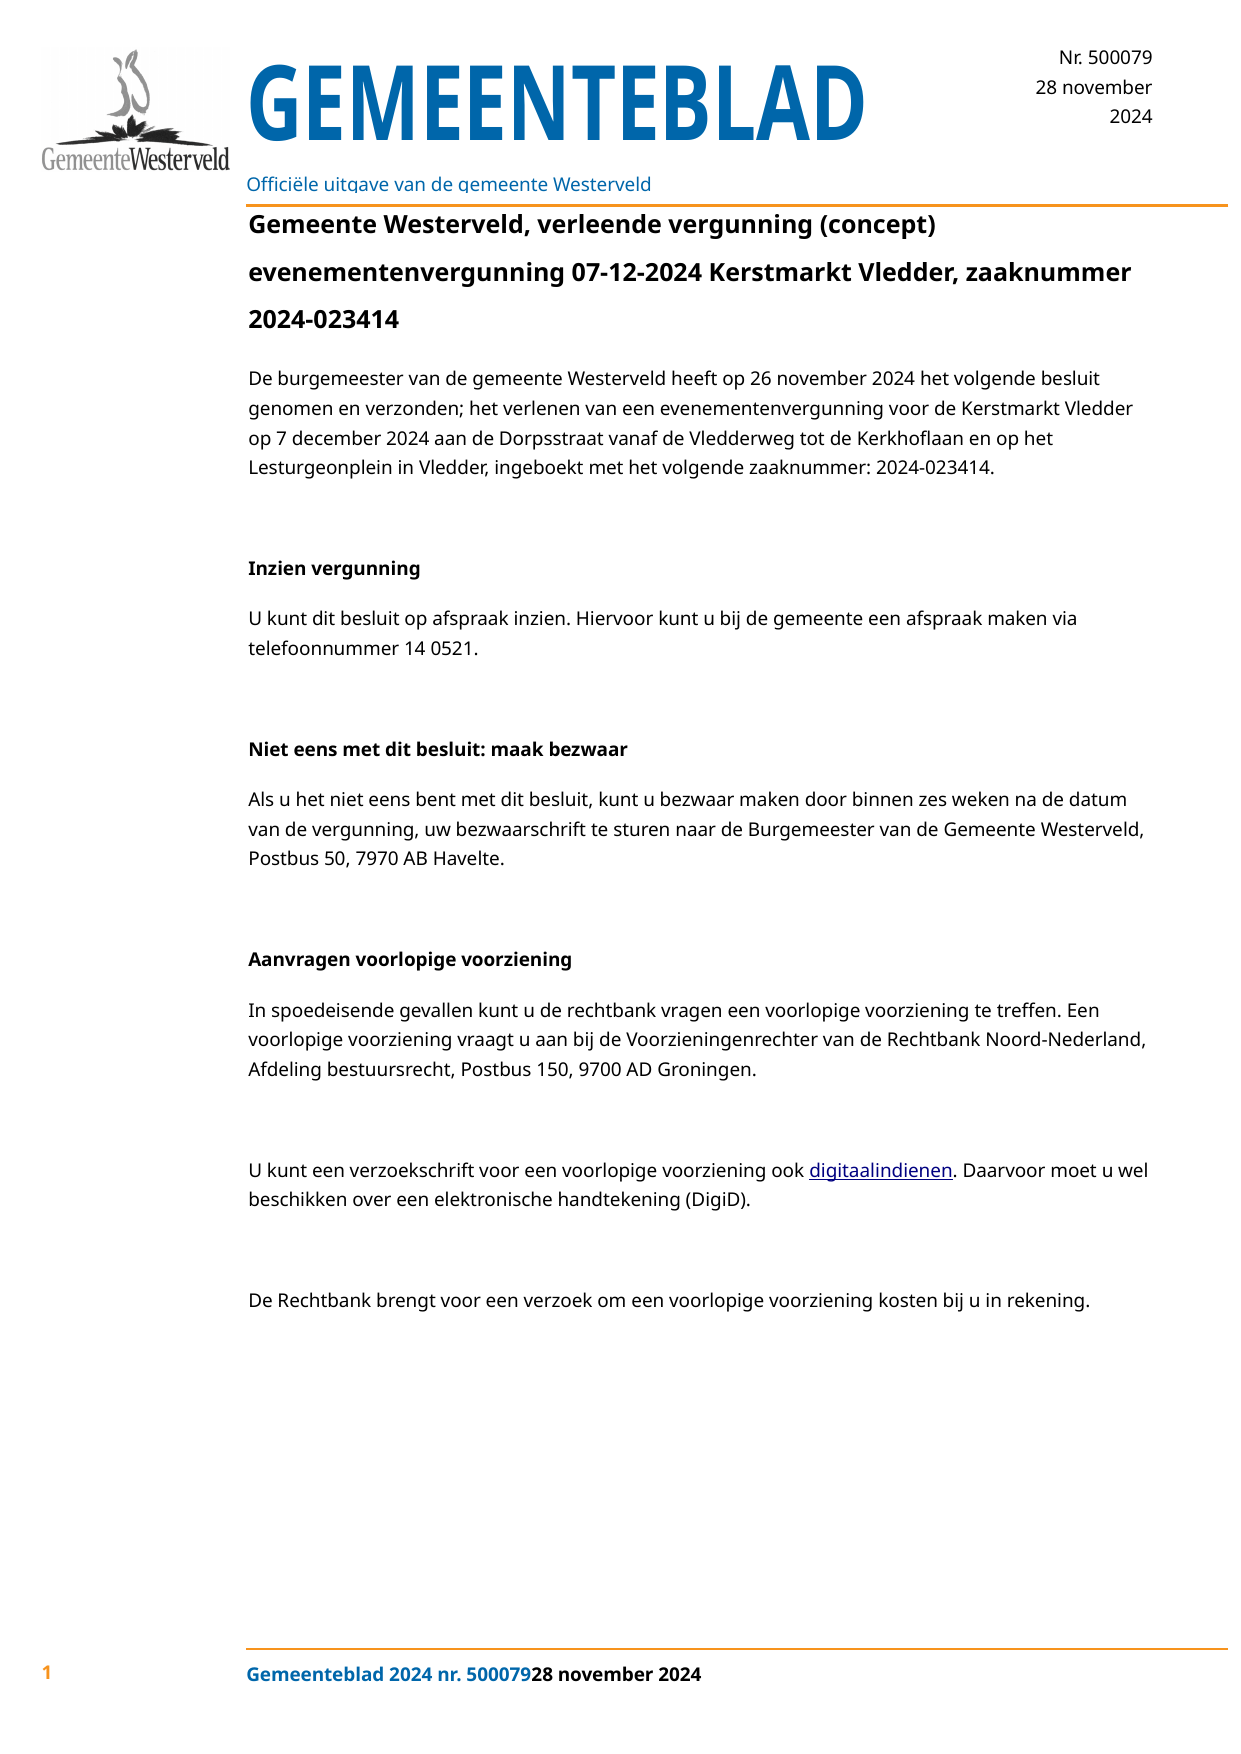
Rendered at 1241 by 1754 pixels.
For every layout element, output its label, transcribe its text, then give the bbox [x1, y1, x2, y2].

text U kunt dit besluit op afspraak inzien. Hiervoor kunt u bij de gemeente een afspraak maken via telefoonnummer 14 0521. [248, 606, 1152, 661]
picture [41, 47, 231, 172]
text Niet eens met dit besluit: maak bezwaar [248, 736, 1152, 762]
text De Rechtbank brengt voor een verzoek om een voorlopige voorziening kosten bij u in rekening. [248, 1287, 1152, 1313]
text De burgemeester van de gemeente Westerveld heeft op 26 november 2024 het volgende besluit genomen en verzonden; het verlenen van een evenementenvergunning voor de Kerstmarkt Vledder op 7 december 2024 aan de Dorpsstraat vanaf de Vledderweg tot de Kerkhoflaan en op het Lesturgeonplein in Vledder, ingeboekt met het volgende zaaknummer: 2024-023414. [248, 366, 1152, 480]
text In spoedeisende gevallen kunt u de rechtbank vragen een voorlopige voorziening te treffen. Een voorlopige voorziening vraagt u aan bij de Voorzieningenrechter van de Rechtbank Noord-Nederland, Afdeling bestuursrecht, Postbus 150, 9700 AD Groningen. [248, 997, 1152, 1082]
text Gemeente Westerveld, verleende vergunning (concept) evenementenvergunning 07-12-2024 Kerstmarkt Vledder, zaaknummer 2024-023414 [248, 207, 1152, 336]
text Aanvragen voorlopige voorziening [248, 946, 1152, 972]
text Als u het niet eens bent met dit besluit, kunt u bezwaar maken door binnen zes weken na de datum van de vergunning, uw bezwaarschrift te sturen naar de Burgemeester van de Gemeente Westerveld, Postbus 50, 7970 AB Havelte. [248, 786, 1152, 871]
text U kunt een verzoekschrift voor een voorlopige voorziening ook digitaalindienen. Daarvoor moet u wel beschikken over een elektronische handtekening (DigiD). [248, 1157, 1152, 1212]
text Inzien vergunning [248, 555, 1152, 581]
